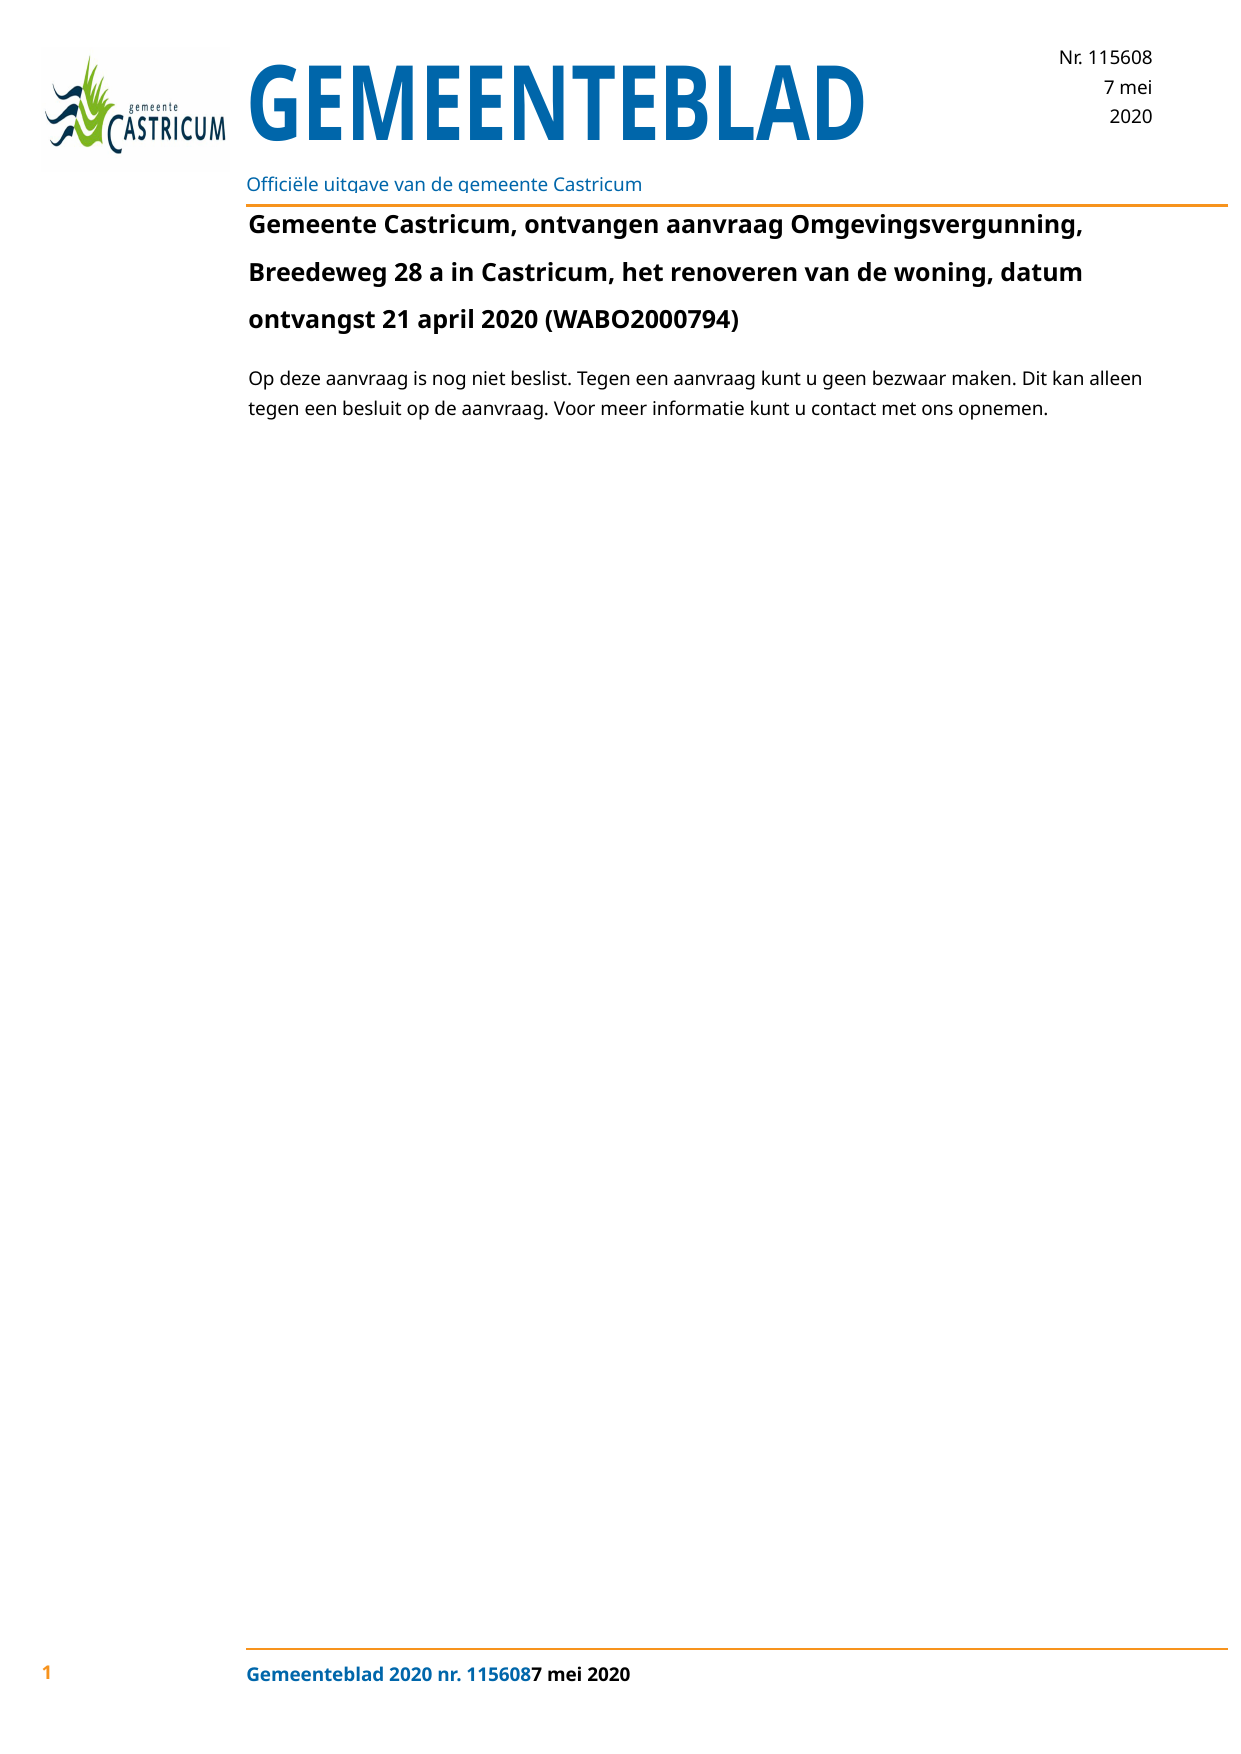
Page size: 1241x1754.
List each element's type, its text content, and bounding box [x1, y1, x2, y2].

text Gemeente Castricum, ontvangen aanvraag Omgevingsvergunning, Breedeweg 28 a in Castricum, het renoveren van de woning, datum ontvangst 21 april 2020 (WABO2000794) [248, 207, 1152, 336]
text Op deze aanvraag is nog niet beslist. Tegen een aanvraag kunt u geen bezwaar maken. Dit kan alleen tegen een besluit op de aanvraag. Voor meer informatie kunt u contact met ons opnemen. [248, 366, 1152, 421]
picture [41, 47, 231, 172]
